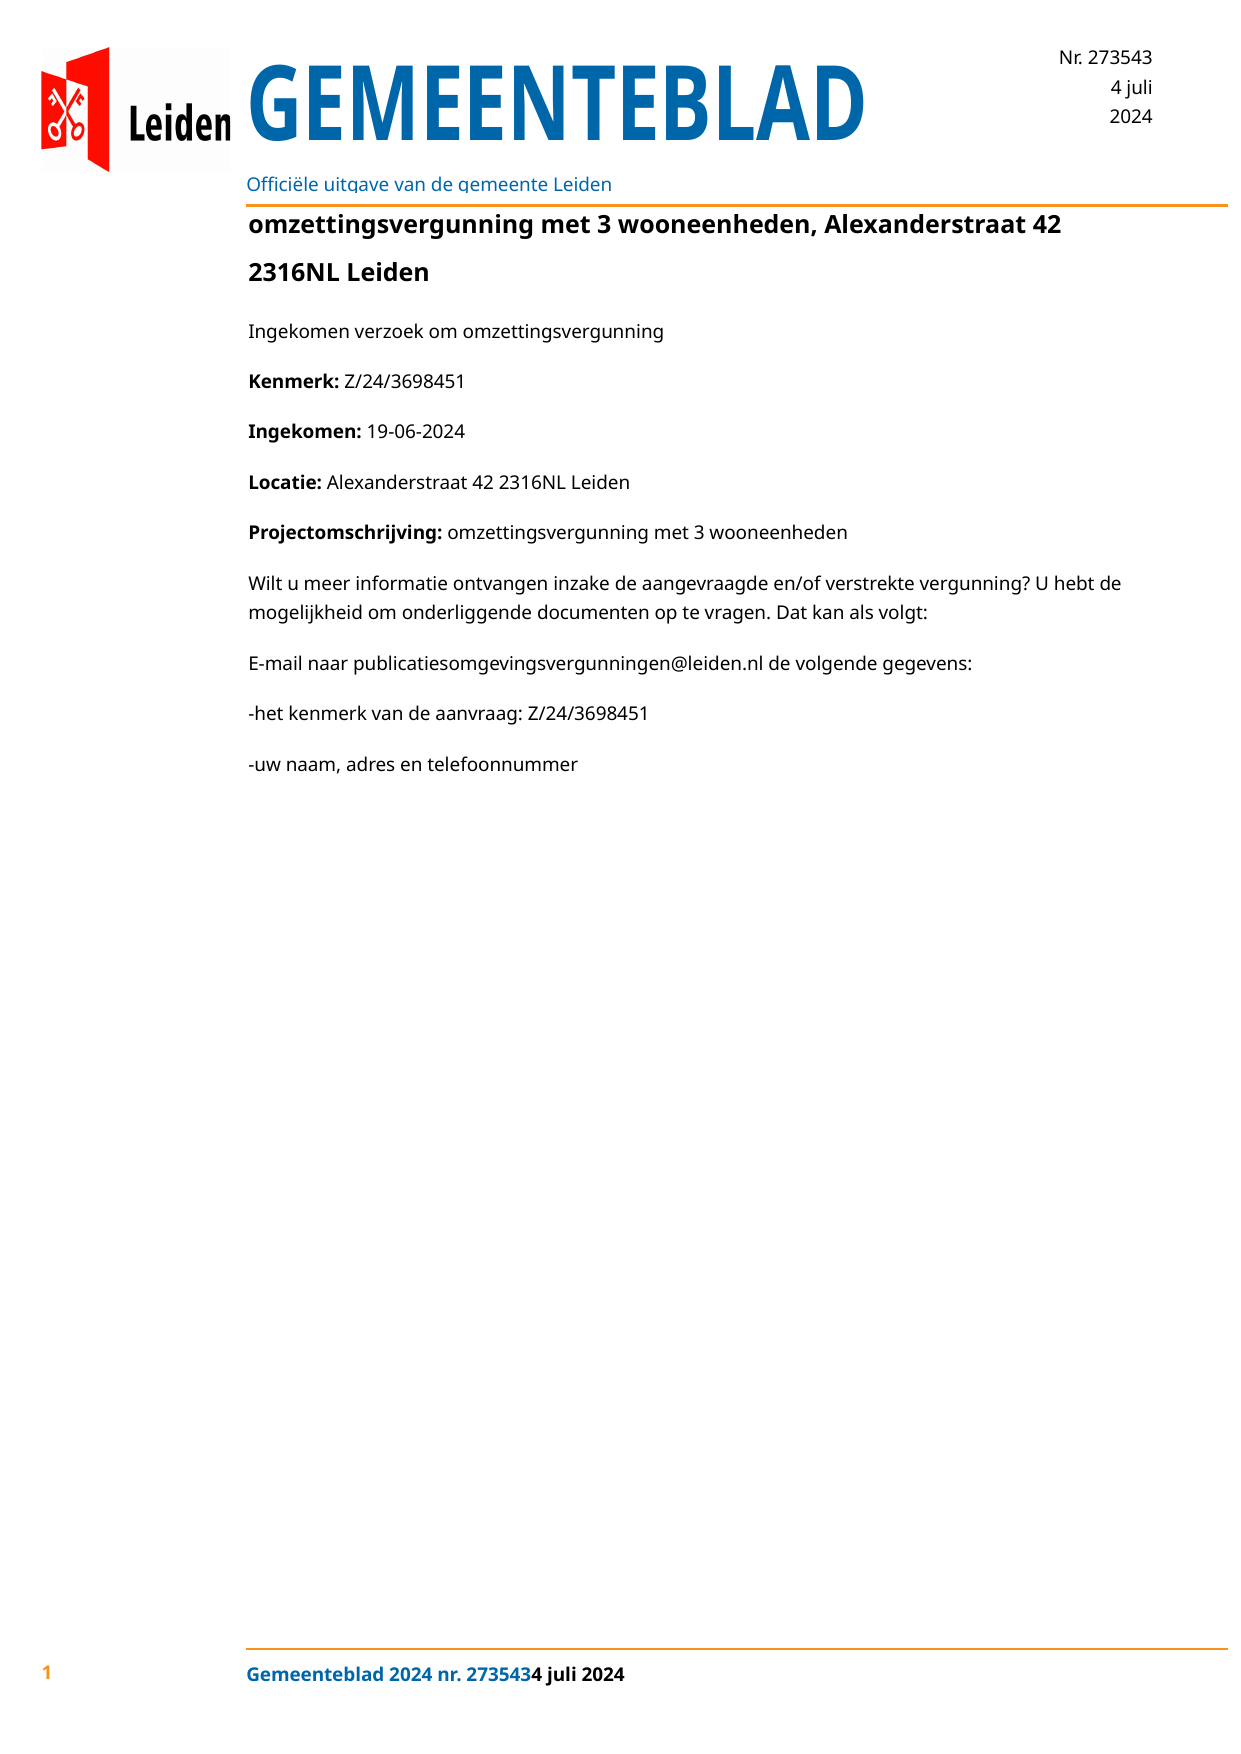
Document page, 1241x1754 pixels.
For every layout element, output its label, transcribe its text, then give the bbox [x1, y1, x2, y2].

picture [41, 47, 231, 172]
text E-mail naar publicatiesomgevingsvergunningen@leiden.nl de volgende gegevens: [248, 650, 1152, 676]
text Ingekomen verzoek om omzettingsvergunning [248, 318, 1152, 344]
text Locatie: Alexanderstraat 42 2316NL Leiden [248, 469, 1152, 495]
text Kenmerk: Z/24/3698451 [248, 368, 1152, 394]
text -het kenmerk van de aanvraag: Z/24/3698451 [248, 700, 1152, 726]
text omzettingsvergunning met 3 wooneenheden, Alexanderstraat 42 2316NL Leiden [248, 207, 1152, 288]
text Ingekomen: 19-06-2024 [248, 419, 1152, 444]
text -uw naam, adres en telefoonnummer [248, 751, 1152, 777]
text Wilt u meer informatie ontvangen inzake de aangevraagde en/of verstrekte vergunning? U hebt de mogelijkheid om onderliggende documenten op te vragen. Dat kan als volgt: [248, 570, 1152, 625]
text Projectomschrijving: omzettingsvergunning met 3 wooneenheden [248, 519, 1152, 545]
